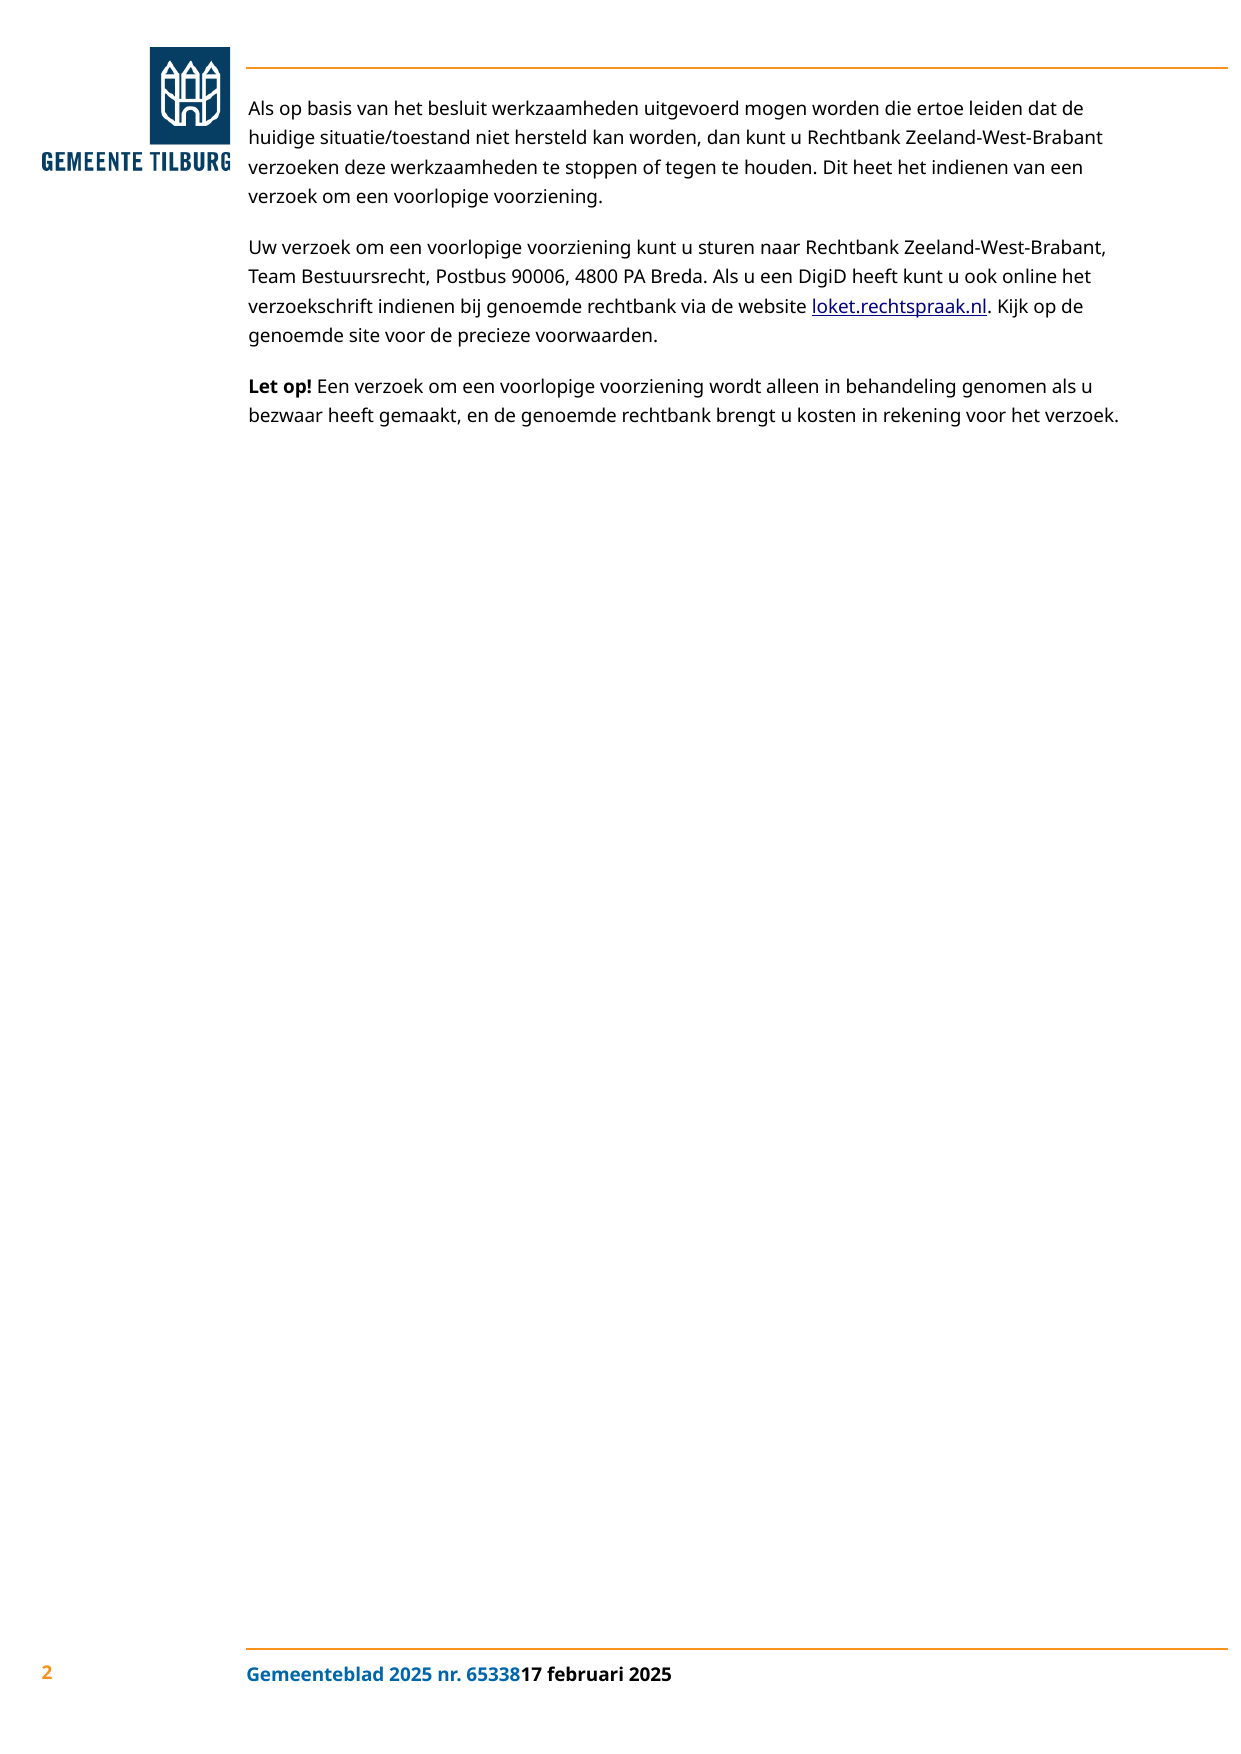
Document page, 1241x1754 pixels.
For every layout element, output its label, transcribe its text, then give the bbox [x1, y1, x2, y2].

text Als op basis van het besluit werkzaamheden uitgevoerd mogen worden die ertoe leiden dat de huidige situatie/toestand niet hersteld kan worden, dan kunt u Rechtbank Zeeland-West-Brabant verzoeken deze werkzaamheden te stoppen of tegen te houden. Dit heet het indienen van een verzoek om een voorlopige voorziening. [248, 95, 1152, 209]
picture [41, 47, 231, 172]
text Let op! Een verzoek om een voorlopige voorziening wordt alleen in behandeling genomen als u bezwaar heeft gemaakt, en de genoemde rechtbank brengt u kosten in rekening voor het verzoek. [248, 373, 1152, 428]
text Uw verzoek om een voorlopige voorziening kunt u sturen naar Rechtbank Zeeland-West-Brabant, Team Bestuursrecht, Postbus 90006, 4800 PA Breda. Als u een DigiD heeft kunt u ook online het verzoekschrift indienen bij genoemde rechtbank via de website loket.rechtspraak.nl. Kijk op de genoemde site voor de precieze voorwaarden. [248, 234, 1152, 348]
